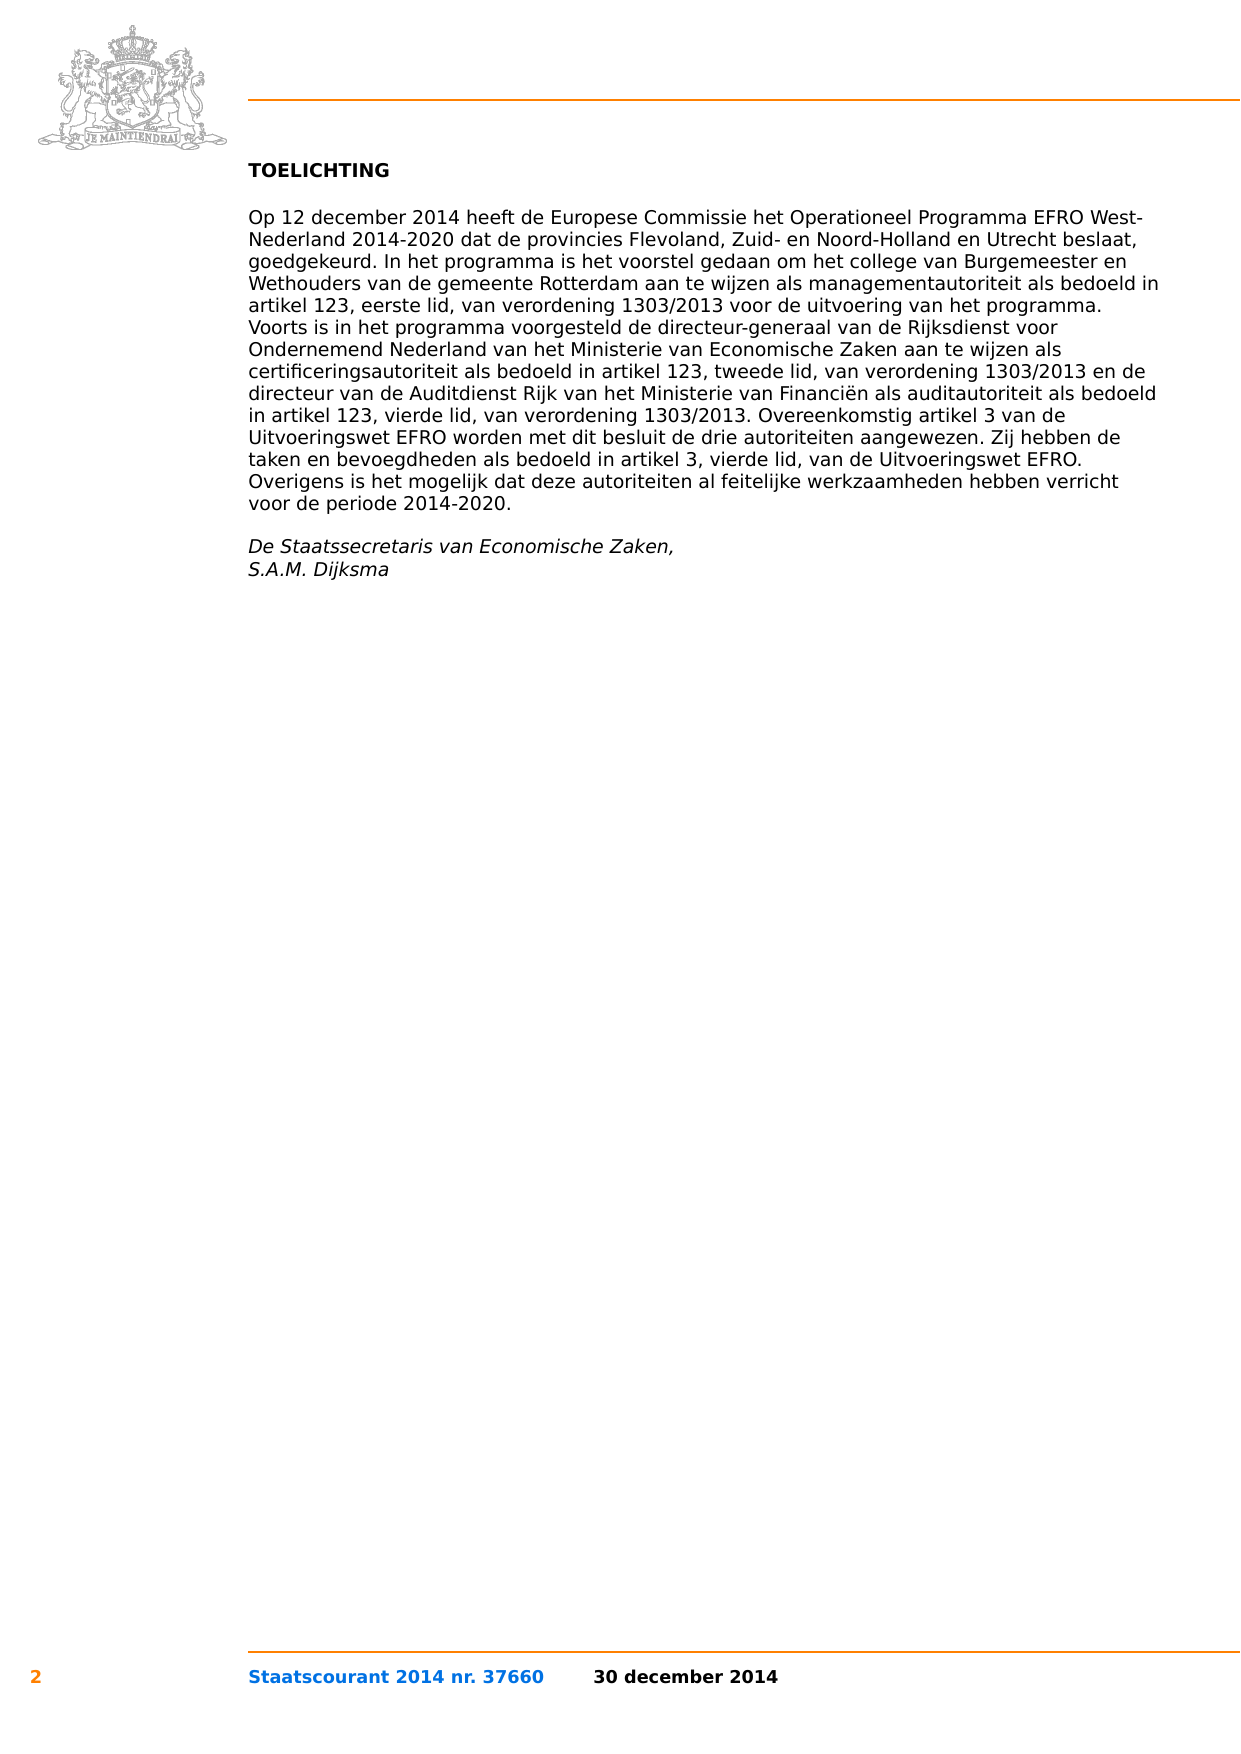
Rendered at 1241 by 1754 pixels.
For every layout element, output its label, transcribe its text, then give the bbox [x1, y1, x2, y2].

text Op 12 december 2014 heeft de Europese Commissie het Operationeel Programma EFRO West-Nederland 2014-2020 dat de provincies Flevoland, Zuid- en Noord-Holland en Utrecht beslaat, goedgekeurd. In het programma is het voorstel gedaan om het college van Burgemeester en Wethouders van de gemeente Rotterdam aan te wijzen als managementautoriteit als bedoeld in artikel 123, eerste lid, van verordening 1303/2013 voor de uitvoering van het programma. Voorts is in het programma voorgesteld de directeur-generaal van de Rijksdienst voor Ondernemend Nederland van het Ministerie van Economische Zaken aan te wijzen als certificeringsautoriteit als bedoeld in artikel 123, tweede lid, van verordening 1303/2013 en de directeur van de Auditdienst Rijk van het Ministerie van Financiën als auditautoriteit als bedoeld in artikel 123, vierde lid, van verordening 1303/2013. Overeenkomstig artikel 3 van de Uitvoeringswet EFRO worden met dit besluit de drie autoriteiten aangewezen. Zij hebben de taken en bevoegdheden als bedoeld in artikel 3, vierde lid, van de Uitvoeringswet EFRO. Overigens is het mogelijk dat deze autoriteiten al feitelijke werkzaamheden hebben verricht voor de periode 2014-2020. [248, 207, 1163, 514]
subtitle TOELICHTING [248, 160, 1163, 182]
picture [38, 25, 227, 150]
text De Staatssecretaris van Economische Zaken, S.A.M. Dijksma [248, 536, 1163, 580]
